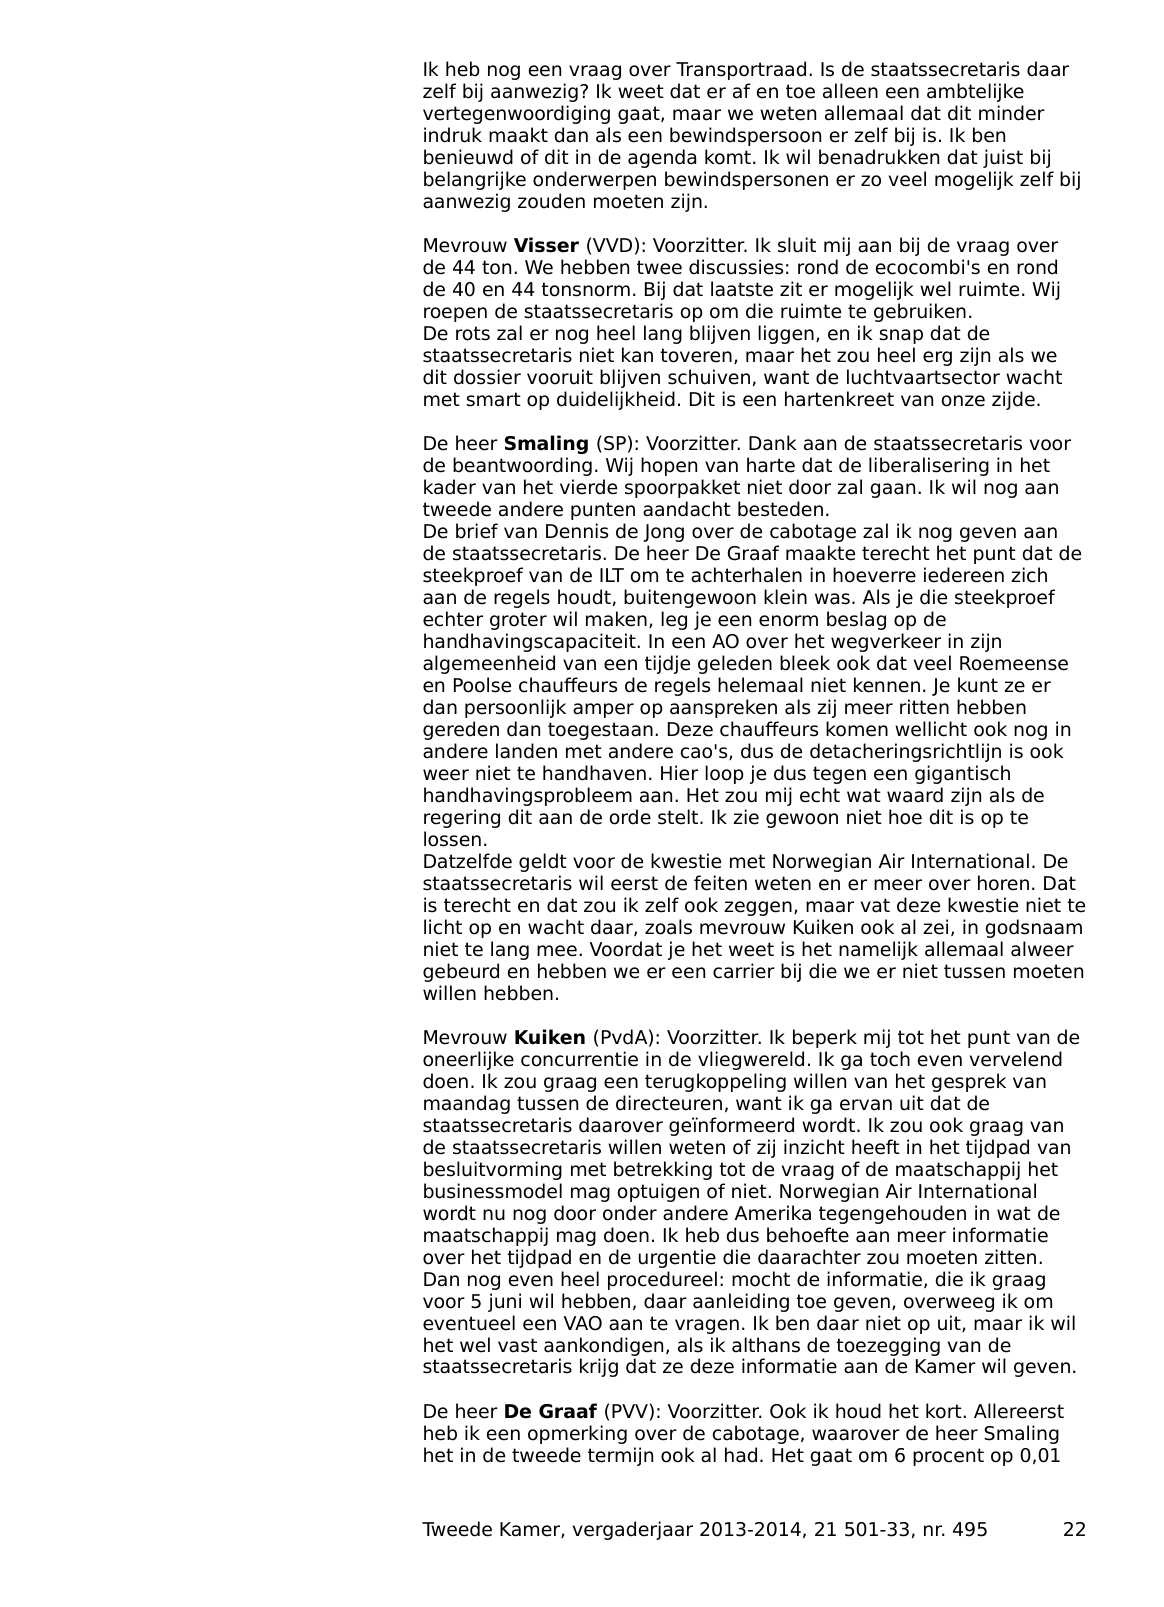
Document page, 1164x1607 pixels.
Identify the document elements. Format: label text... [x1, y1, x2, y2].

text Mevrouw Kuiken (PvdA): Voorzitter. Ik beperk mij tot het punt van de oneerlijke concurrentie in de vliegwereld. Ik ga toch even vervelend doen. Ik zou graag een terugkoppeling willen van het gesprek van maandag tussen de directeuren, want ik ga ervan uit dat de staatssecretaris daarover geïnformeerd wordt. Ik zou ook graag van de staatssecretaris willen weten of zij inzicht heeft in het tijdpad van besluitvorming met betrekking tot de vraag of de maatschappij het businessmodel mag optuigen of niet. Norwegian Air International wordt nu nog door onder andere Amerika tegengehouden in wat de maatschappij mag doen. Ik heb dus behoefte aan meer informatie over het tijdpad en de urgentie die daarachter zou moeten zitten. Dan nog even heel procedureel: mocht de informatie, die ik graag voor 5 juni wil hebben, daar aanleiding toe geven, overweeg ik om eventueel een VAO aan te vragen. Ik ben daar niet op uit, maar ik wil het wel vast aankondigen, als ik althans de toezegging van de staatssecretaris krijg dat ze deze informatie aan de Kamer wil geven. [422, 1027, 1087, 1378]
text De heer De Graaf (PVV): Voorzitter. Ook ik houd het kort. Allereerst heb ik een opmerking over de cabotage, waarover de heer Smaling het in de tweede termijn ook al had. Het gaat om 6 procent op 0,01 [422, 1401, 1087, 1467]
text Datzelfde geldt voor de kwestie met Norwegian Air International. De staatssecretaris wil eerst de feiten weten en er meer over horen. Dat is terecht en dat zou ik zelf ook zeggen, maar vat deze kwestie niet te licht op en wacht daar, zoals mevrouw Kuiken ook al zei, in godsnaam niet te lang mee. Voordat je het weet is het namelijk allemaal alweer gebeurd en hebben we er een carrier bij die we er niet tussen moeten willen hebben. [422, 851, 1087, 1004]
text De brief van Dennis de Jong over de cabotage zal ik nog geven aan de staatssecretaris. De heer De Graaf maakte terecht het punt dat de steekproef van de ILT om te achterhalen in hoeverre iedereen zich aan de regels houdt, buitengewoon klein was. Als je die steekproef echter groter wil maken, leg je een enorm beslag op de handhavingscapaciteit. In een AO over het wegverkeer in zijn algemeenheid van een tijdje geleden bleek ook dat veel Roemeense en Poolse chauffeurs de regels helemaal niet kennen. Je kunt ze er dan persoonlijk amper op aanspreken als zij meer ritten hebben gereden dan toegestaan. Deze chauffeurs komen wellicht ook nog in andere landen met andere cao's, dus de detacheringsrichtlijn is ook weer niet te handhaven. Hier loop je dus tegen een gigantisch handhavingsprobleem aan. Het zou mij echt wat waard zijn als de regering dit aan de orde stelt. Ik zie gewoon niet hoe dit is op te lossen. [422, 521, 1087, 851]
text Mevrouw Visser (VVD): Voorzitter. Ik sluit mij aan bij de vraag over de 44 ton. We hebben twee discussies: rond de ecocombi's en rond de 40 en 44 tonsnorm. Bij dat laatste zit er mogelijk wel ruimte. Wij roepen de staatssecretaris op om die ruimte te gebruiken. [422, 235, 1087, 323]
text De heer Smaling (SP): Voorzitter. Dank aan de staatssecretaris voor de beantwoording. Wij hopen van harte dat de liberalisering in het kader van het vierde spoorpakket niet door zal gaan. Ik wil nog aan tweede andere punten aandacht besteden. [422, 433, 1087, 521]
text De rots zal er nog heel lang blijven liggen, en ik snap dat de staatssecretaris niet kan toveren, maar het zou heel erg zijn als we dit dossier vooruit blijven schuiven, want de luchtvaartsector wacht met smart op duidelijkheid. Dit is een hartenkreet van onze zijde. [422, 323, 1087, 411]
text Ik heb nog een vraag over Transportraad. Is de staatssecretaris daar zelf bij aanwezig? Ik weet dat er af en toe alleen een ambtelijke vertegenwoordiging gaat, maar we weten allemaal dat dit minder indruk maakt dan als een bewindspersoon er zelf bij is. Ik ben benieuwd of dit in de agenda komt. Ik wil benadrukken dat juist bij belangrijke onderwerpen bewindspersonen er zo veel mogelijk zelf bij aanwezig zouden moeten zijn. [422, 59, 1087, 213]
